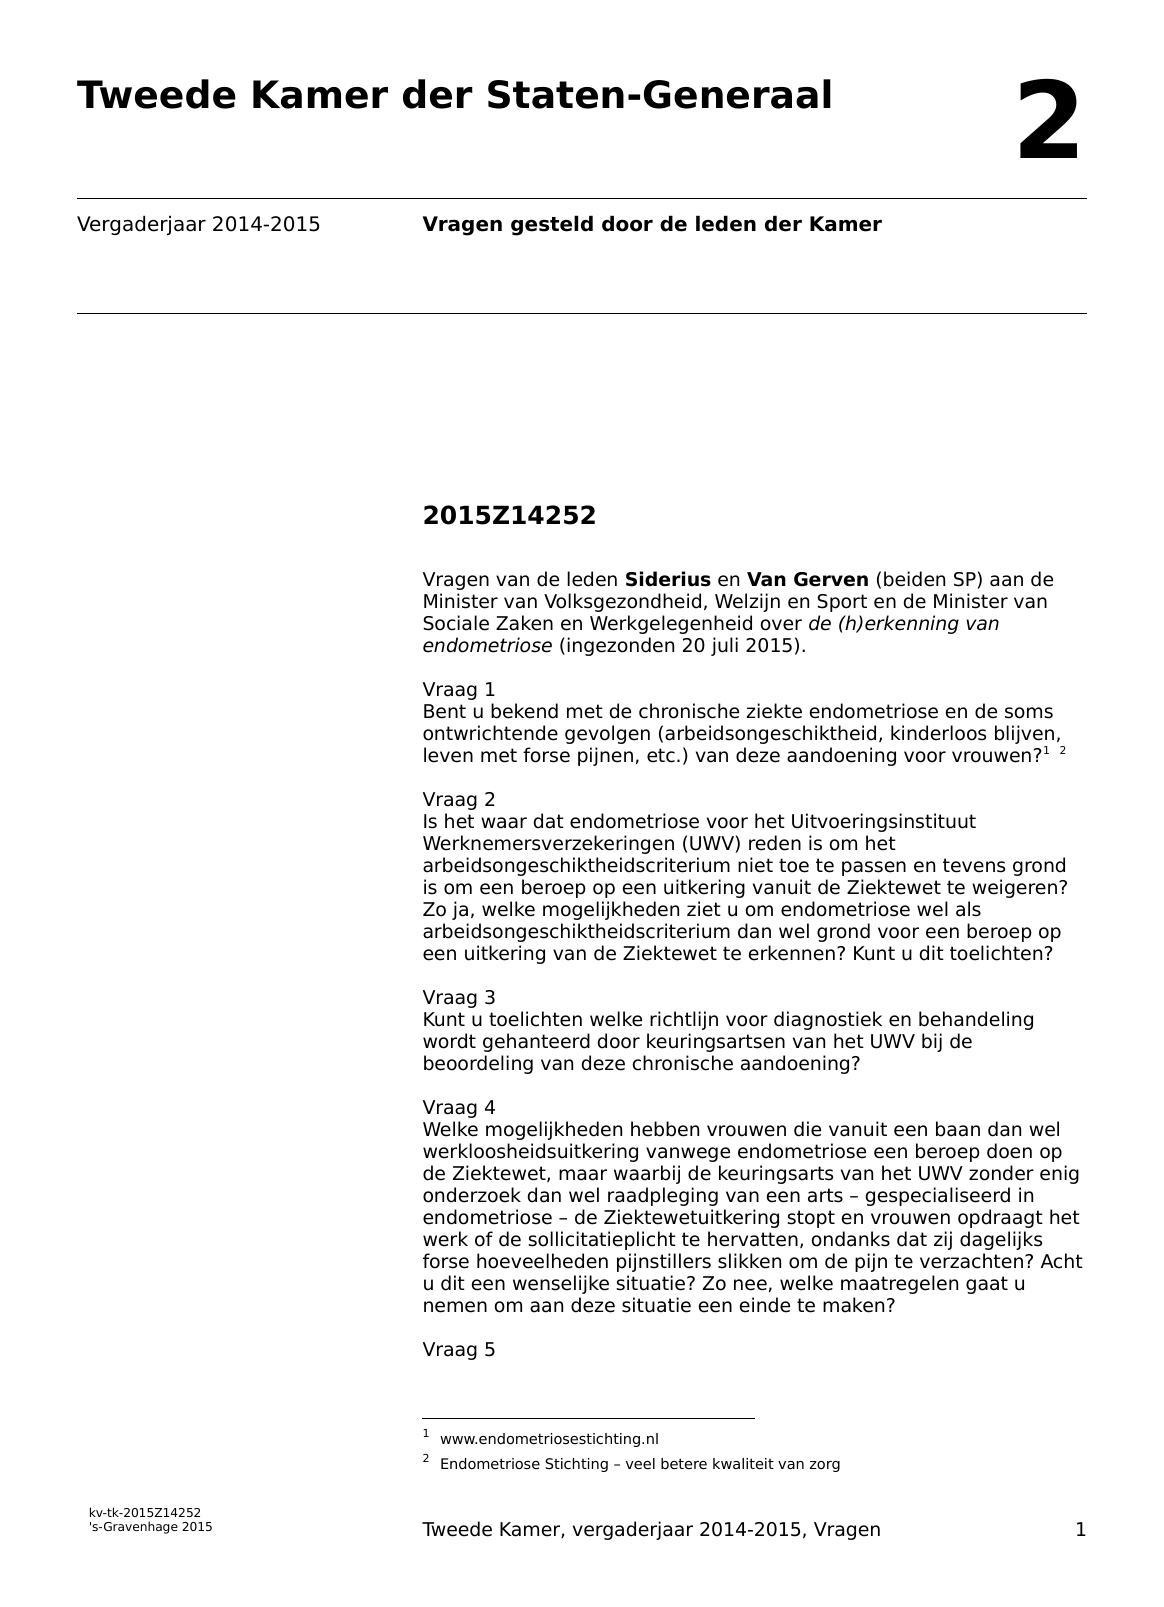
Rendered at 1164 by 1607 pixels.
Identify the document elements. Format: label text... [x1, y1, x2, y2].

text www.endometriosestichting.nl [422, 1427, 1087, 1449]
text Kunt u toelichten welke richtlijn voor diagnostiek en behandeling wordt gehanteerd door keuringsartsen van het UWV bij de beoordeling van deze chronische aandoening? [422, 1009, 1087, 1075]
text kv-tk-2015Z14252 [88, 1506, 323, 1520]
text 's-Gravenhage 2015 [88, 1520, 323, 1534]
table_header Tweede Kamer der Staten-Generaal [77, 59, 886, 198]
table_cell Vergaderjaar 2014-2015 [77, 199, 422, 313]
table_header 2 [886, 59, 1087, 198]
text Vraag 3 [422, 987, 1087, 1009]
text Is het waar dat endometriose voor het Uitvoeringsinstituut Werknemersverzekeringen (UWV) reden is om het arbeidsongeschiktheidscriterium niet toe te passen en tevens grond is om een beroep op een uitkering vanuit de Ziektewet te weigeren? Zo ja, welke mogelijkheden ziet u om endometriose wel als arbeidsongeschiktheidscriterium dan wel grond voor een beroep op een uitkering van de Ziektewet te erkennen? Kunt u dit toelichten? [422, 811, 1087, 965]
text Vraag 1 [422, 679, 1087, 701]
text Vraag 4 [422, 1097, 1087, 1119]
text Vragen van de leden Siderius en Van Gerven (beiden SP) aan de Minister van Volksgezondheid, Welzijn en Sport en de Minister van Sociale Zaken en Werkgelegenheid over de (h)erkenning van endometriose (ingezonden 20 juli 2015). [422, 569, 1087, 657]
text Welke mogelijkheden hebben vrouwen die vanuit een baan dan wel werkloosheidsuitkering vanwege endometriose een beroep doen op de Ziektewet, maar waarbij de keuringsarts van het UWV zonder enig onderzoek dan wel raadpleging van een arts – gespecialiseerd in endometriose – de Ziektewetuitkering stopt en vrouwen opdraagt het werk of de sollicitatieplicht te hervatten, ondanks dat zij dagelijks forse hoeveelheden pijnstillers slikken om de pijn te verzachten? Acht u dit een wenselijke situatie? Zo nee, welke maatregelen gaat u nemen om aan deze situatie een einde te maken? [422, 1119, 1087, 1317]
text 2015Z14252 [422, 501, 1087, 531]
text Bent u bekend met de chronische ziekte endometriose en de soms ontwrichtende gevolgen (arbeidsongeschiktheid, kinderloos blijven, leven met forse pijnen, etc.) van deze aandoening voor vrouwen? [422, 701, 1087, 767]
text Vraag 5 [422, 1339, 1087, 1361]
table_cell Vragen gesteld door de leden der Kamer [422, 199, 1087, 313]
text Endometriose Stichting – veel betere kwaliteit van zorg [422, 1452, 1087, 1474]
text Vraag 2 [422, 789, 1087, 811]
